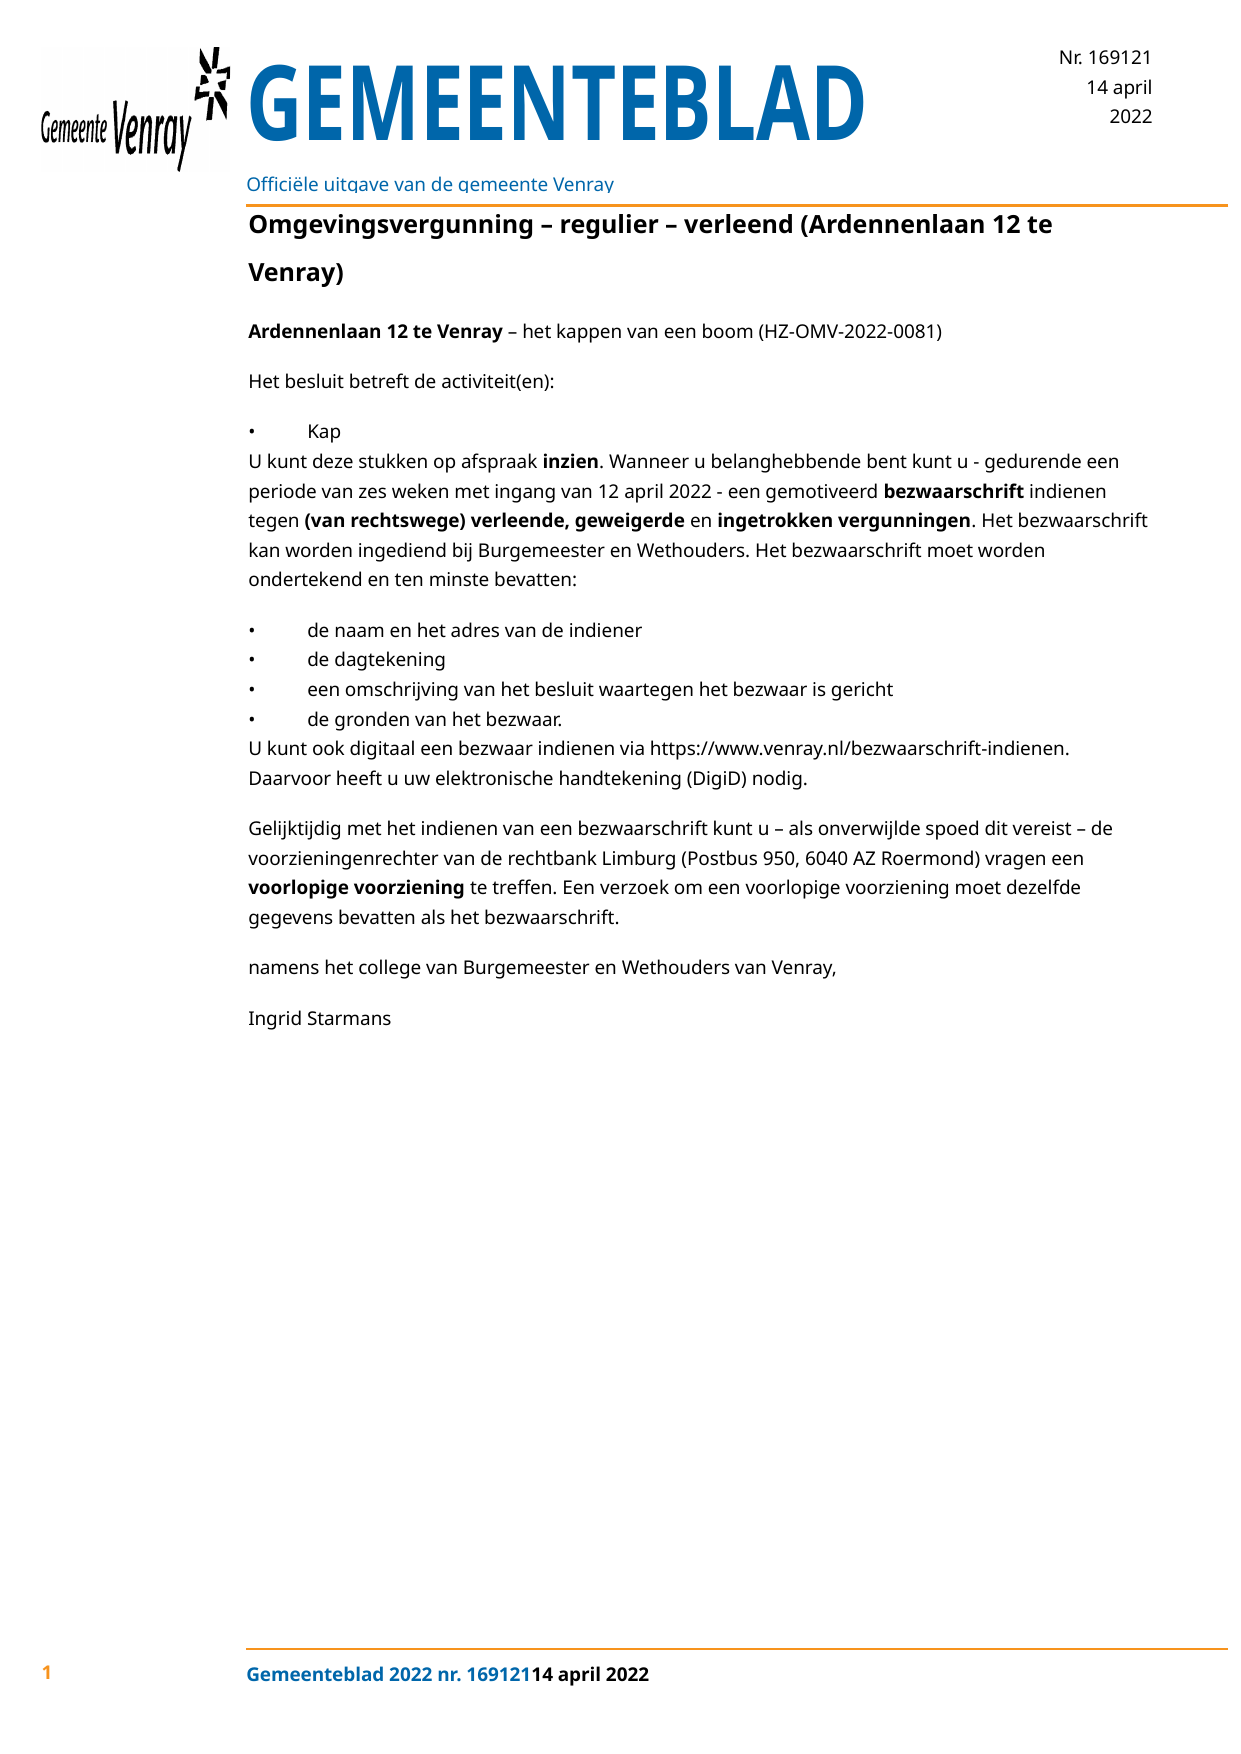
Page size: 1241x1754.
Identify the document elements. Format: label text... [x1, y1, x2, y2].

text Ardennenlaan 12 te Venray – het kappen van een boom (HZ-OMV-2022-0081) [248, 318, 1152, 344]
text U kunt ook digitaal een bezwaar indienen via https://www.venray.nl/bezwaarschrift-indienen. Daarvoor heeft u uw elektronische handtekening (DigiD) nodig. [248, 735, 1152, 791]
text Ingrid Starmans [248, 1005, 1152, 1031]
list een omschrijving van het besluit waartegen het bezwaar is gericht [248, 676, 1152, 702]
list de gronden van het bezwaar. [248, 706, 1152, 732]
picture [41, 47, 231, 172]
text Het besluit betreft de activiteit(en): [248, 368, 1152, 394]
list de dagtekening [248, 647, 1152, 672]
list Kap [248, 419, 1152, 444]
list de naam en het adres van de indiener [248, 617, 1152, 643]
text namens het college van Burgemeester en Wethouders van Venray, [248, 954, 1152, 980]
text Gelijktijdig met het indienen van een bezwaarschrift kunt u – als onverwijlde spoed dit vereist – de voorzieningenrechter van de rechtbank Limburg (Postbus 950, 6040 AZ Roermond) vragen een voorlopige voorziening te treffen. Een verzoek om een voorlopige voorziening moet dezelfde gegevens bevatten als het bezwaarschrift. [248, 815, 1152, 930]
text Omgevingsvergunning – regulier – verleend (Ardennenlaan 12 te Venray) [248, 207, 1152, 288]
text U kunt deze stukken op afspraak inzien. Wanneer u belanghebbende bent kunt u - gedurende een periode van zes weken met ingang van 12 april 2022 - een gemotiveerd bezwaarschrift indienen tegen (van rechtswege) verleende, geweigerde en ingetrokken vergunningen. Het bezwaarschrift kan worden ingediend bij Burgemeester en Wethouders. Het bezwaarschrift moet worden ondertekend en ten minste bevatten: [248, 448, 1152, 592]
